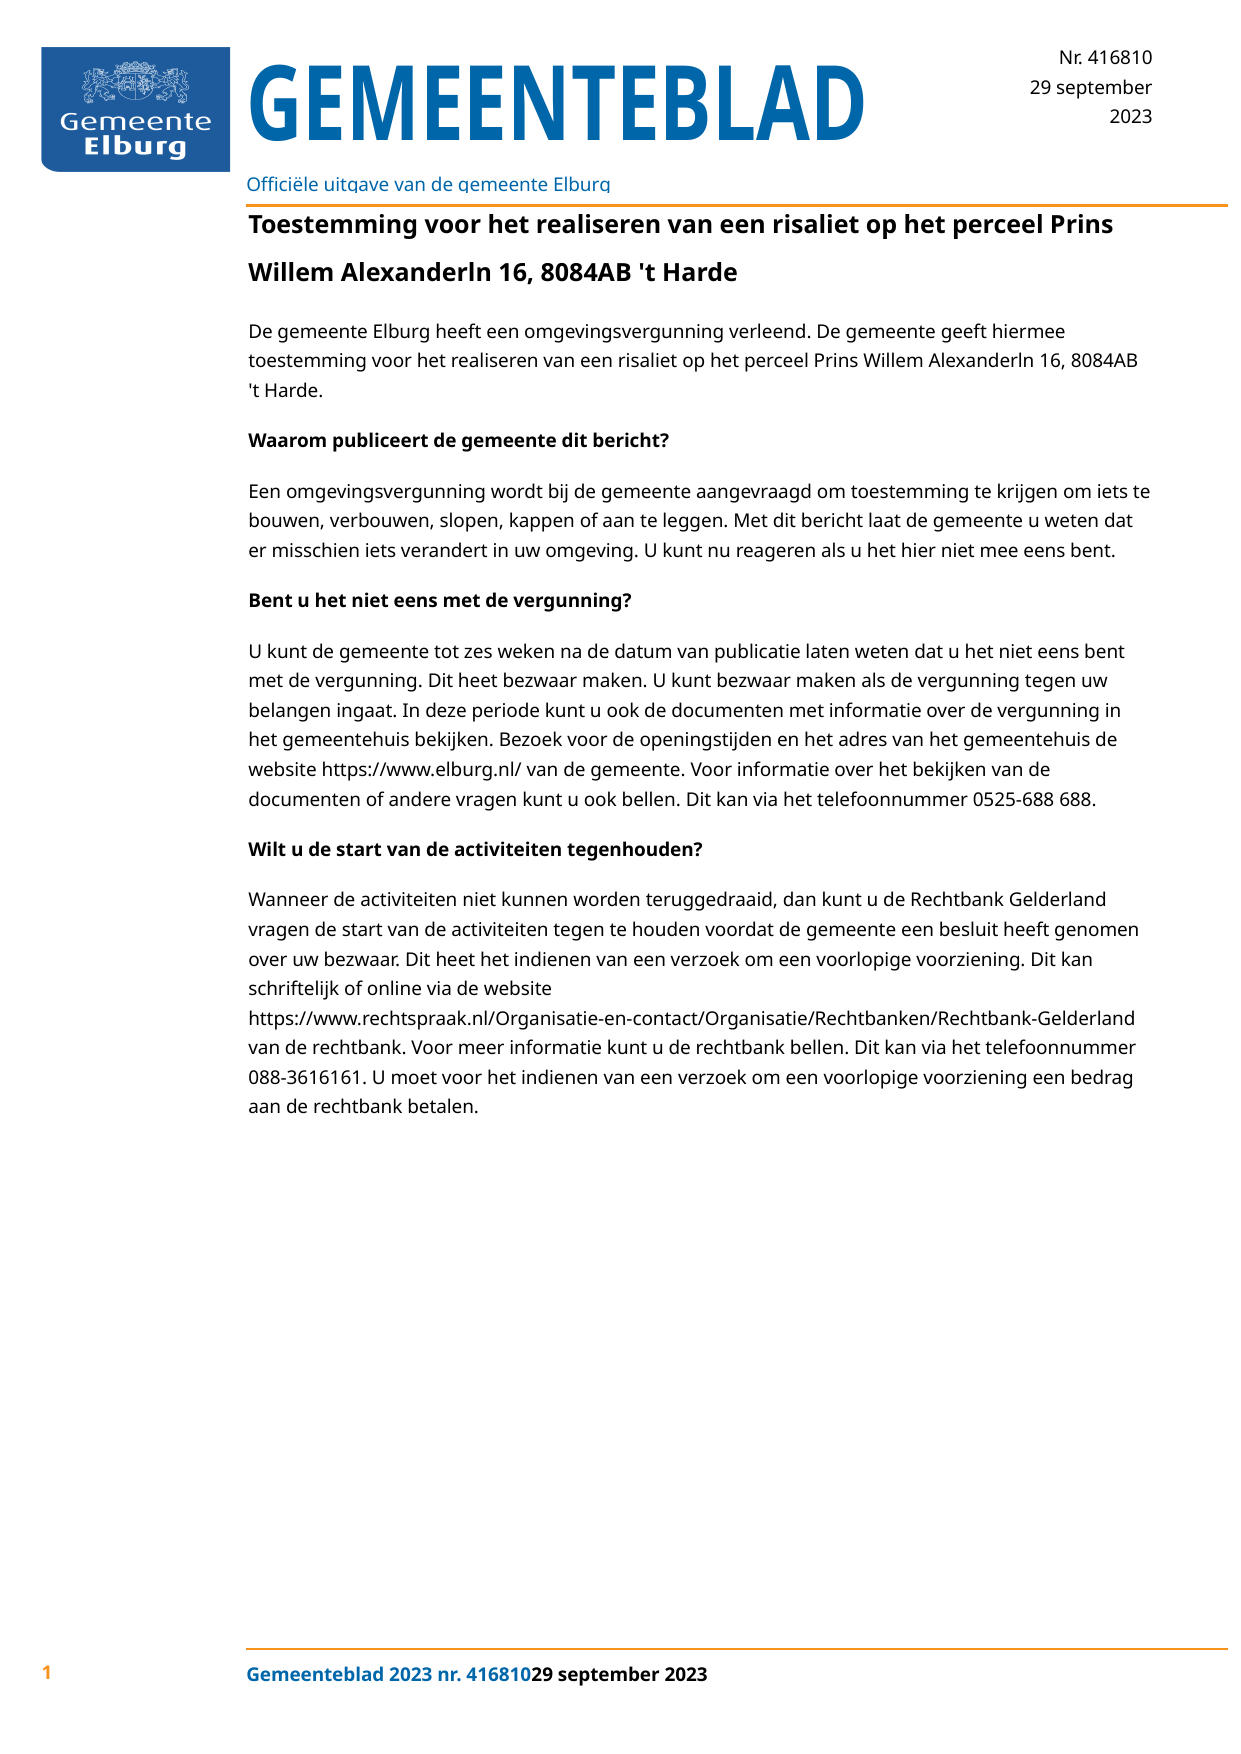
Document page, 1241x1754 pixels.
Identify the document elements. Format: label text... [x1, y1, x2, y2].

text De gemeente Elburg heeft een omgevingsvergunning verleend. De gemeente geeft hiermee toestemming voor het realiseren van een risaliet op het perceel Prins Willem Alexanderln 16, 8084AB 't Harde. [248, 318, 1152, 403]
text U kunt de gemeente tot zes weken na de datum van publicatie laten weten dat u het niet eens bent met de vergunning. Dit heet bezwaar maken. U kunt bezwaar maken als de vergunning tegen uw belangen ingaat. In deze periode kunt u ook de documenten met informatie over de vergunning in het gemeentehuis bekijken. Bezoek voor de openingstijden en het adres van het gemeentehuis de website https://www.elburg.nl/ van de gemeente. Voor informatie over het bekijken van de documenten of andere vragen kunt u ook bellen. Dit kan via het telefoonnummer 0525-688 688. [248, 638, 1152, 812]
text Waarom publiceert de gemeente dit bericht? [248, 427, 1152, 453]
text Wilt u de start van de activiteiten tegenhouden? [248, 836, 1152, 862]
text Wanneer de activiteiten niet kunnen worden teruggedraaid, dan kunt u de Rechtbank Gelderland vragen de start van de activiteiten tegen te houden voordat de gemeente een besluit heeft genomen over uw bezwaar. Dit heet het indienen van een verzoek om een voorlopige voorziening. Dit kan schriftelijk of online via de website https://www.rechtspraak.nl/Organisatie-en-contact/Organisatie/Rechtbanken/Rechtbank-Gelderland van de rechtbank. Voor meer informatie kunt u de rechtbank bellen. Dit kan via het telefoonnummer 088-3616161. U moet voor het indienen van een verzoek om een voorlopige voorziening een bedrag aan de rechtbank betalen. [248, 887, 1152, 1119]
text Bent u het niet eens met de vergunning? [248, 587, 1152, 613]
text Een omgevingsvergunning wordt bij de gemeente aangevraagd om toestemming te krijgen om iets te bouwen, verbouwen, slopen, kappen of aan te leggen. Met dit bericht laat de gemeente u weten dat er misschien iets verandert in uw omgeving. U kunt nu reageren als u het hier niet mee eens bent. [248, 478, 1152, 563]
picture [41, 47, 231, 172]
text Toestemming voor het realiseren van een risaliet op het perceel Prins Willem Alexanderln 16, 8084AB 't Harde [248, 207, 1152, 288]
